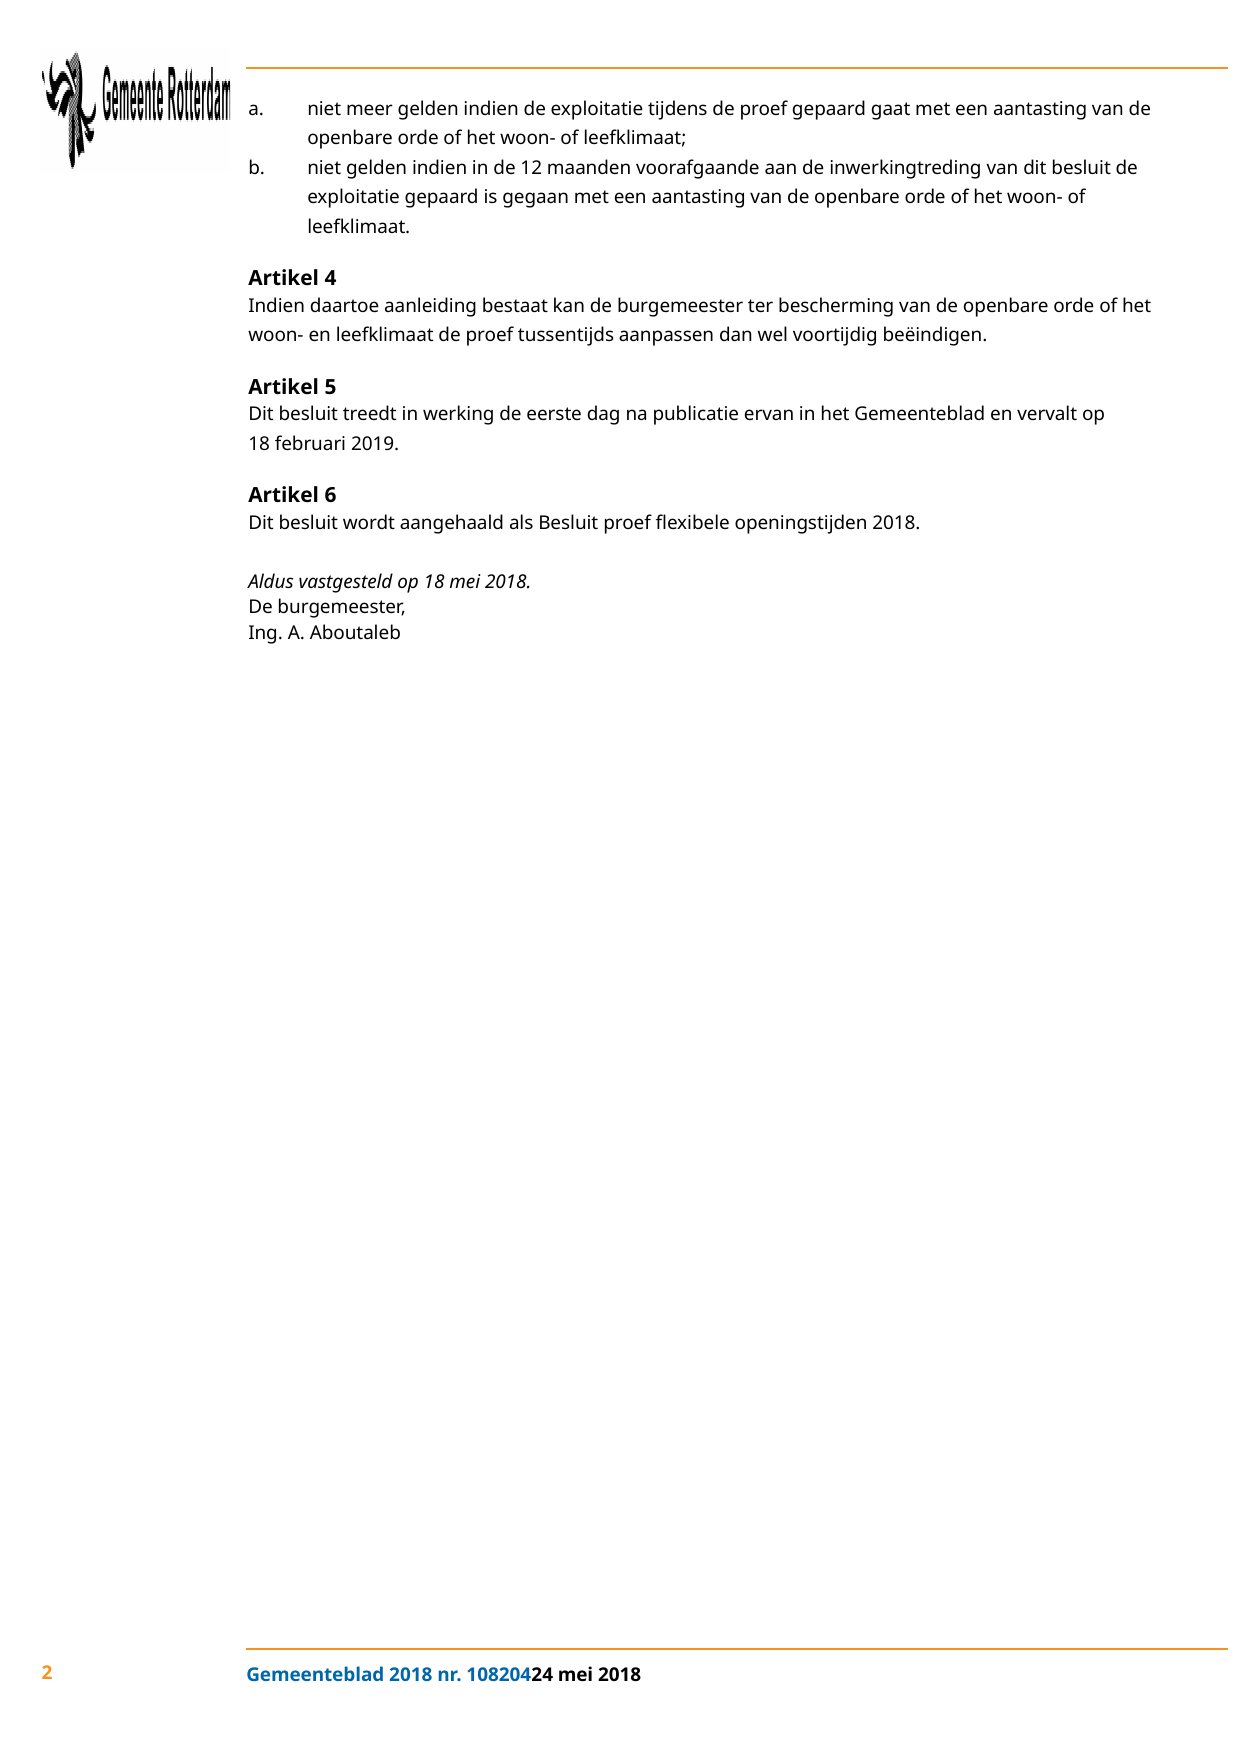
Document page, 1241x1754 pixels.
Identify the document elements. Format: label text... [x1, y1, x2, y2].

list niet meer gelden indien de exploitatie tijdens de proef gepaard gaat met een aantasting van de openbare orde of het woon- of leefklimaat; [248, 95, 1152, 150]
text Artikel 4 [248, 263, 1152, 292]
picture [41, 47, 231, 172]
text De burgemeester, [248, 594, 1152, 619]
text Ing. A. Aboutaleb [248, 619, 1152, 645]
text Indien daartoe aanleiding bestaat kan de burgemeester ter bescherming van de openbare orde of het woon- en leefklimaat de proef tussentijds aanpassen dan wel voortijdig beëindigen. [248, 292, 1152, 347]
text Dit besluit treedt in werking de eerste dag na publicatie ervan in het Gemeenteblad en vervalt op 18 februari 2019. [248, 400, 1152, 456]
text Artikel 5 [248, 372, 1152, 400]
text Aldus vastgesteld op 18 mei 2018. [248, 568, 1152, 594]
list niet gelden indien in de 12 maanden voorafgaande aan de inwerkingtreding van dit besluit de exploitatie gepaard is gegaan met een aantasting van de openbare orde of het woon- of leefklimaat. [248, 154, 1152, 239]
text Artikel 6 [248, 480, 1152, 509]
text Dit besluit wordt aangehaald als Besluit proef flexibele openingstijden 2018. [248, 509, 1152, 534]
